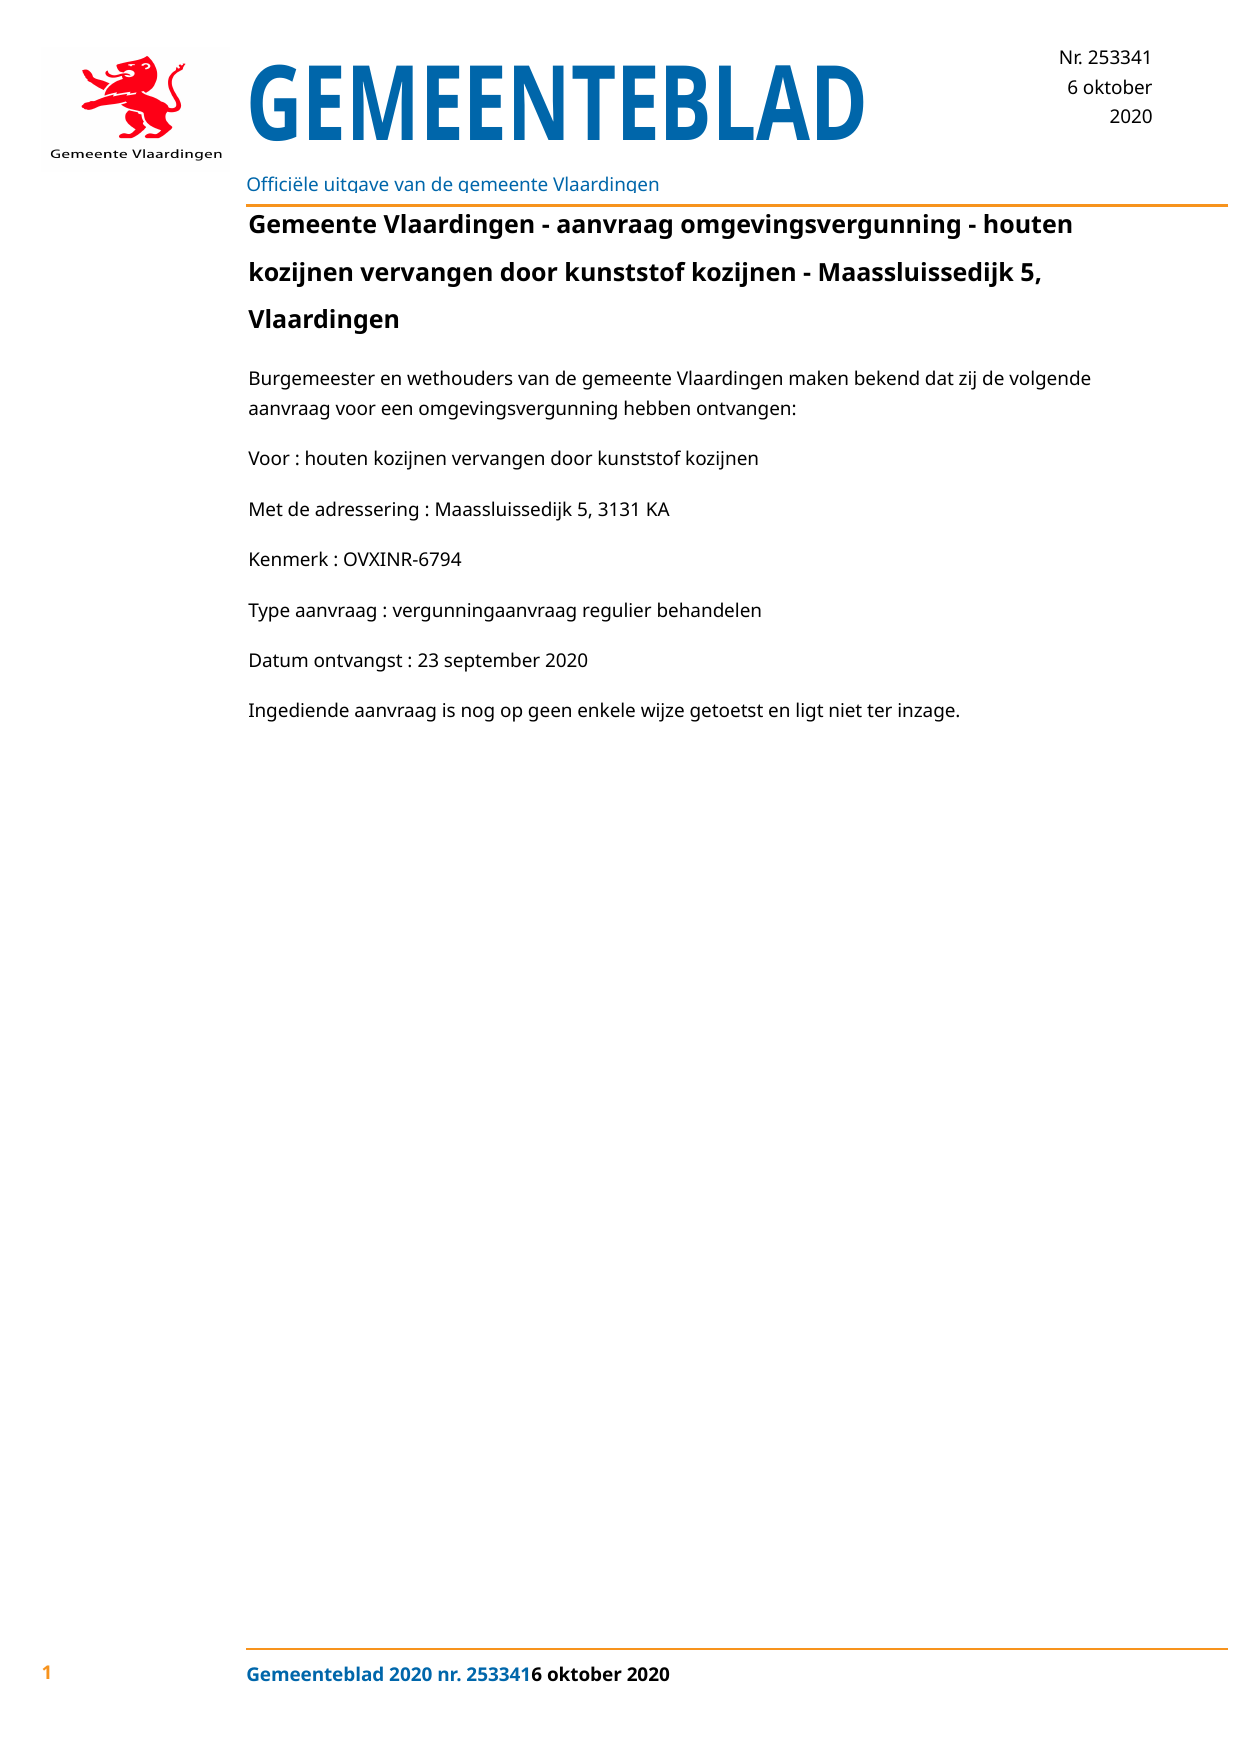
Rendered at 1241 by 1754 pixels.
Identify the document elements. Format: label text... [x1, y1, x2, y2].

picture [41, 47, 231, 172]
text Ingediende aanvraag is nog op geen enkele wijze getoetst en ligt niet ter inzage. [248, 698, 1152, 723]
text Kenmerk : OVXINR-6794 [248, 546, 1152, 572]
text Voor : houten kozijnen vervangen door kunststof kozijnen [248, 446, 1152, 471]
text Gemeente Vlaardingen - aanvraag omgevingsvergunning - houten kozijnen vervangen door kunststof kozijnen - Maassluissedijk 5, Vlaardingen [248, 207, 1152, 336]
text Datum ontvangst : 23 september 2020 [248, 647, 1152, 673]
text Burgemeester en wethouders van de gemeente Vlaardingen maken bekend dat zij de volgende aanvraag voor een omgevingsvergunning hebben ontvangen: [248, 366, 1152, 421]
text Type aanvraag : vergunningaanvraag regulier behandelen [248, 597, 1152, 622]
text Met de adressering : Maassluissedijk 5, 3131 KA [248, 496, 1152, 522]
